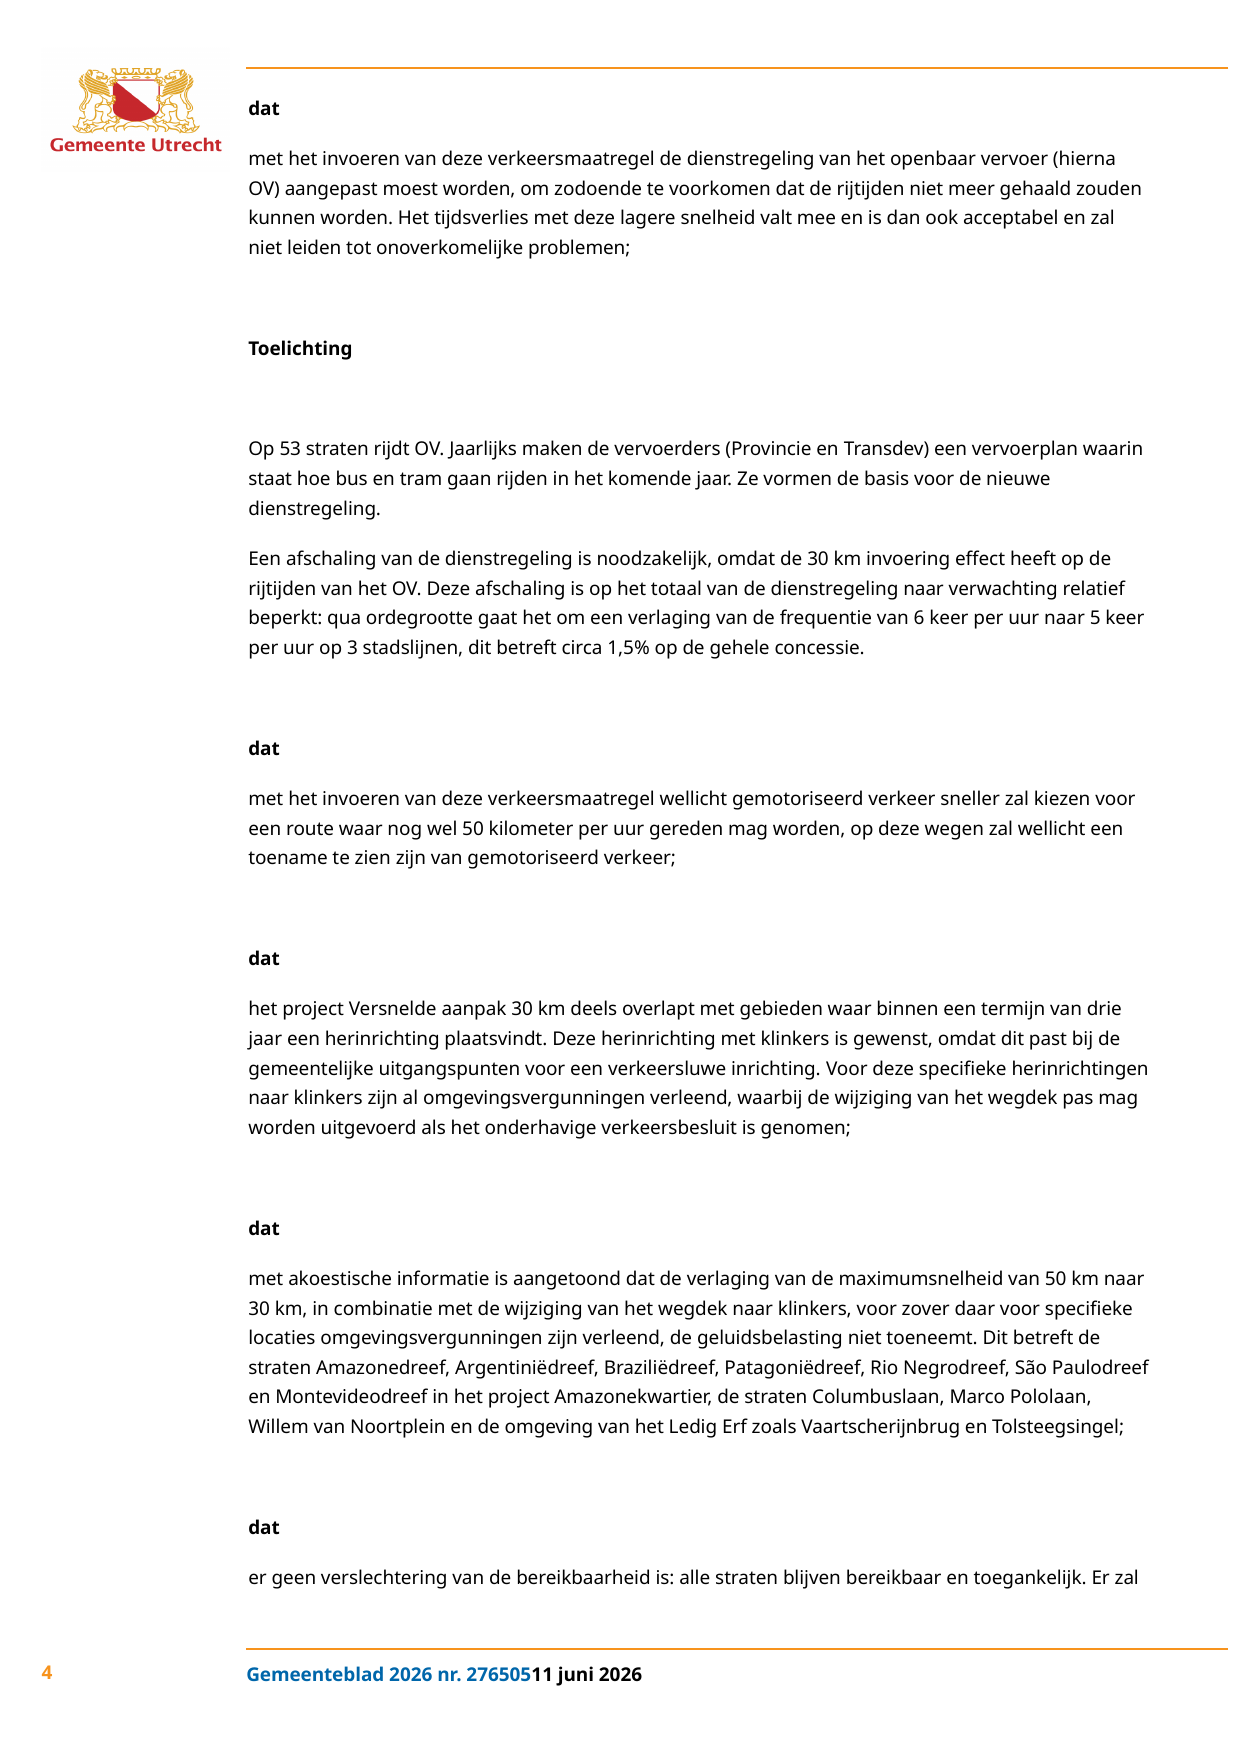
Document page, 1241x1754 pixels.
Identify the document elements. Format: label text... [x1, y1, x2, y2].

text het project Versnelde aanpak 30 km deels overlapt met gebieden waar binnen een termijn van drie jaar een herinrichting plaatsvindt. Deze herinrichting met klinkers is gewenst, omdat dit past bij de gemeentelijke uitgangspunten voor een verkeersluwe inrichting. Voor deze specifieke herinrichtingen naar klinkers zijn al omgevingsvergunningen verleend, waarbij de wijziging van het wegdek pas mag worden uitgevoerd als het onderhavige verkeersbesluit is genomen; [248, 996, 1152, 1140]
text dat [248, 1514, 1152, 1540]
text dat [248, 95, 1152, 121]
text Op 53 straten rijdt OV. Jaarlijks maken de vervoerders (Provincie en Transdev) een vervoerplan waarin staat hoe bus en tram gaan rijden in het komende jaar. Ze vormen de basis voor de nieuwe dienstregeling. [248, 436, 1152, 521]
text dat [248, 945, 1152, 971]
picture [41, 47, 231, 172]
text Een afschaling van de dienstregeling is noodzakelijk, omdat de 30 km invoering effect heeft op de rijtijden van het OV. Deze afschaling is op het totaal van de dienstregeling naar verwachting relatief beperkt: qua ordegrootte gaat het om een verlaging van de frequentie van 6 keer per uur naar 5 keer per uur op 3 stadslijnen, dit betreft circa 1,5% op de gehele concessie. [248, 545, 1152, 660]
text met het invoeren van deze verkeersmaatregel wellicht gemotoriseerd verkeer sneller zal kiezen voor een route waar nog wel 50 kilometer per uur gereden mag worden, op deze wegen zal wellicht een toename te zien zijn van gemotoriseerd verkeer; [248, 785, 1152, 870]
text dat [248, 1215, 1152, 1241]
text er geen verslechtering van de bereikbaarheid is: alle straten blijven bereikbaar en toegankelijk. Er zal [248, 1564, 1152, 1590]
text met het invoeren van deze verkeersmaatregel de dienstregeling van het openbaar vervoer (hierna OV) aangepast moest worden, om zodoende te voorkomen dat de rijtijden niet meer gehaald zouden kunnen worden. Het tijdsverlies met deze lagere snelheid valt mee en is dan ook acceptabel en zal niet leiden tot onoverkomelijke problemen; [248, 145, 1152, 260]
text Toelichting [248, 335, 1152, 361]
text met akoestische informatie is aangetoond dat de verlaging van de maximumsnelheid van 50 km naar 30 km, in combinatie met de wijziging van het wegdek naar klinkers, voor zover daar voor specifieke locaties omgevingsvergunningen zijn verleend, de geluidsbelasting niet toeneemt. Dit betreft de straten Amazonedreef, Argentiniëdreef, Braziliëdreef, Patagoniëdreef, Rio Negrodreef, São Paulodreef en Montevideodreef in het project Amazonekwartier, de straten Columbuslaan, Marco Pololaan, Willem van Noortplein en de omgeving van het Ledig Erf zoals Vaartscherijnbrug en Tolsteegsingel; [248, 1265, 1152, 1439]
text dat [248, 735, 1152, 761]
